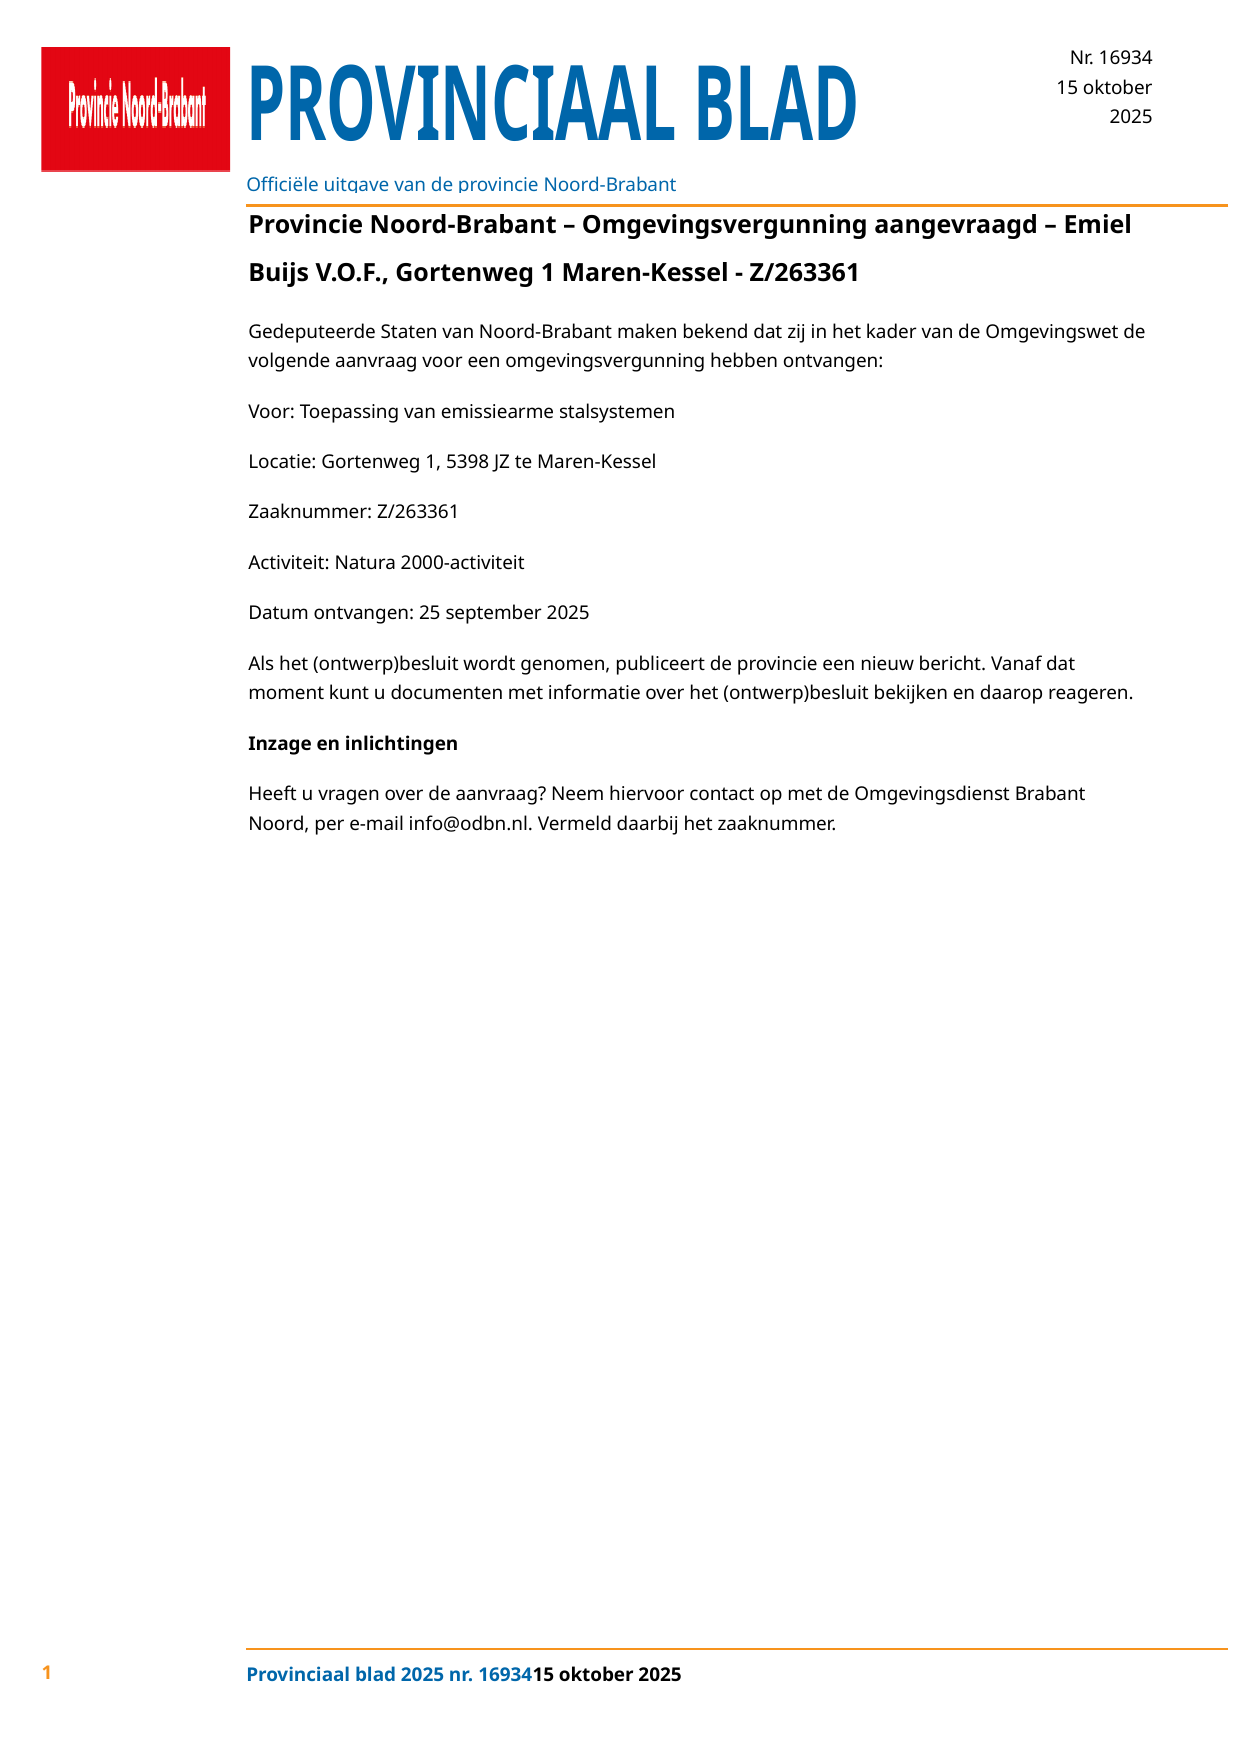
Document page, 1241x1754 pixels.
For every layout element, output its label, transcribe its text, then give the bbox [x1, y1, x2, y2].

picture [41, 47, 231, 172]
text Heeft u vragen over de aanvraag? Neem hiervoor contact op met de Omgevingsdienst Brabant Noord, per e-mail info@odbn.nl. Vermeld daarbij het zaaknummer. [248, 780, 1152, 836]
text Activiteit: Natura 2000-activiteit [248, 549, 1152, 575]
text Datum ontvangen: 25 september 2025 [248, 599, 1152, 625]
text Provincie Noord-Brabant – Omgevingsvergunning aangevraagd – Emiel Buijs V.O.F., Gortenweg 1 Maren-Kessel - Z/263361 [248, 207, 1152, 288]
text Als het (ontwerp)besluit wordt genomen, publiceert de provincie een nieuw bericht. Vanaf dat moment kunt u documenten met informatie over het (ontwerp)besluit bekijken en daarop reageren. [248, 650, 1152, 705]
text Gedeputeerde Staten van Noord-Brabant maken bekend dat zij in het kader van de Omgevingswet de volgende aanvraag voor een omgevingsvergunning hebben ontvangen: [248, 318, 1152, 373]
text Locatie: Gortenweg 1, 5398 JZ te Maren-Kessel [248, 448, 1152, 474]
text Inzage en inlichtingen [248, 730, 1152, 756]
text Voor: Toepassing van emissiearme stalsystemen [248, 398, 1152, 424]
text Zaaknummer: Z/263361 [248, 499, 1152, 524]
